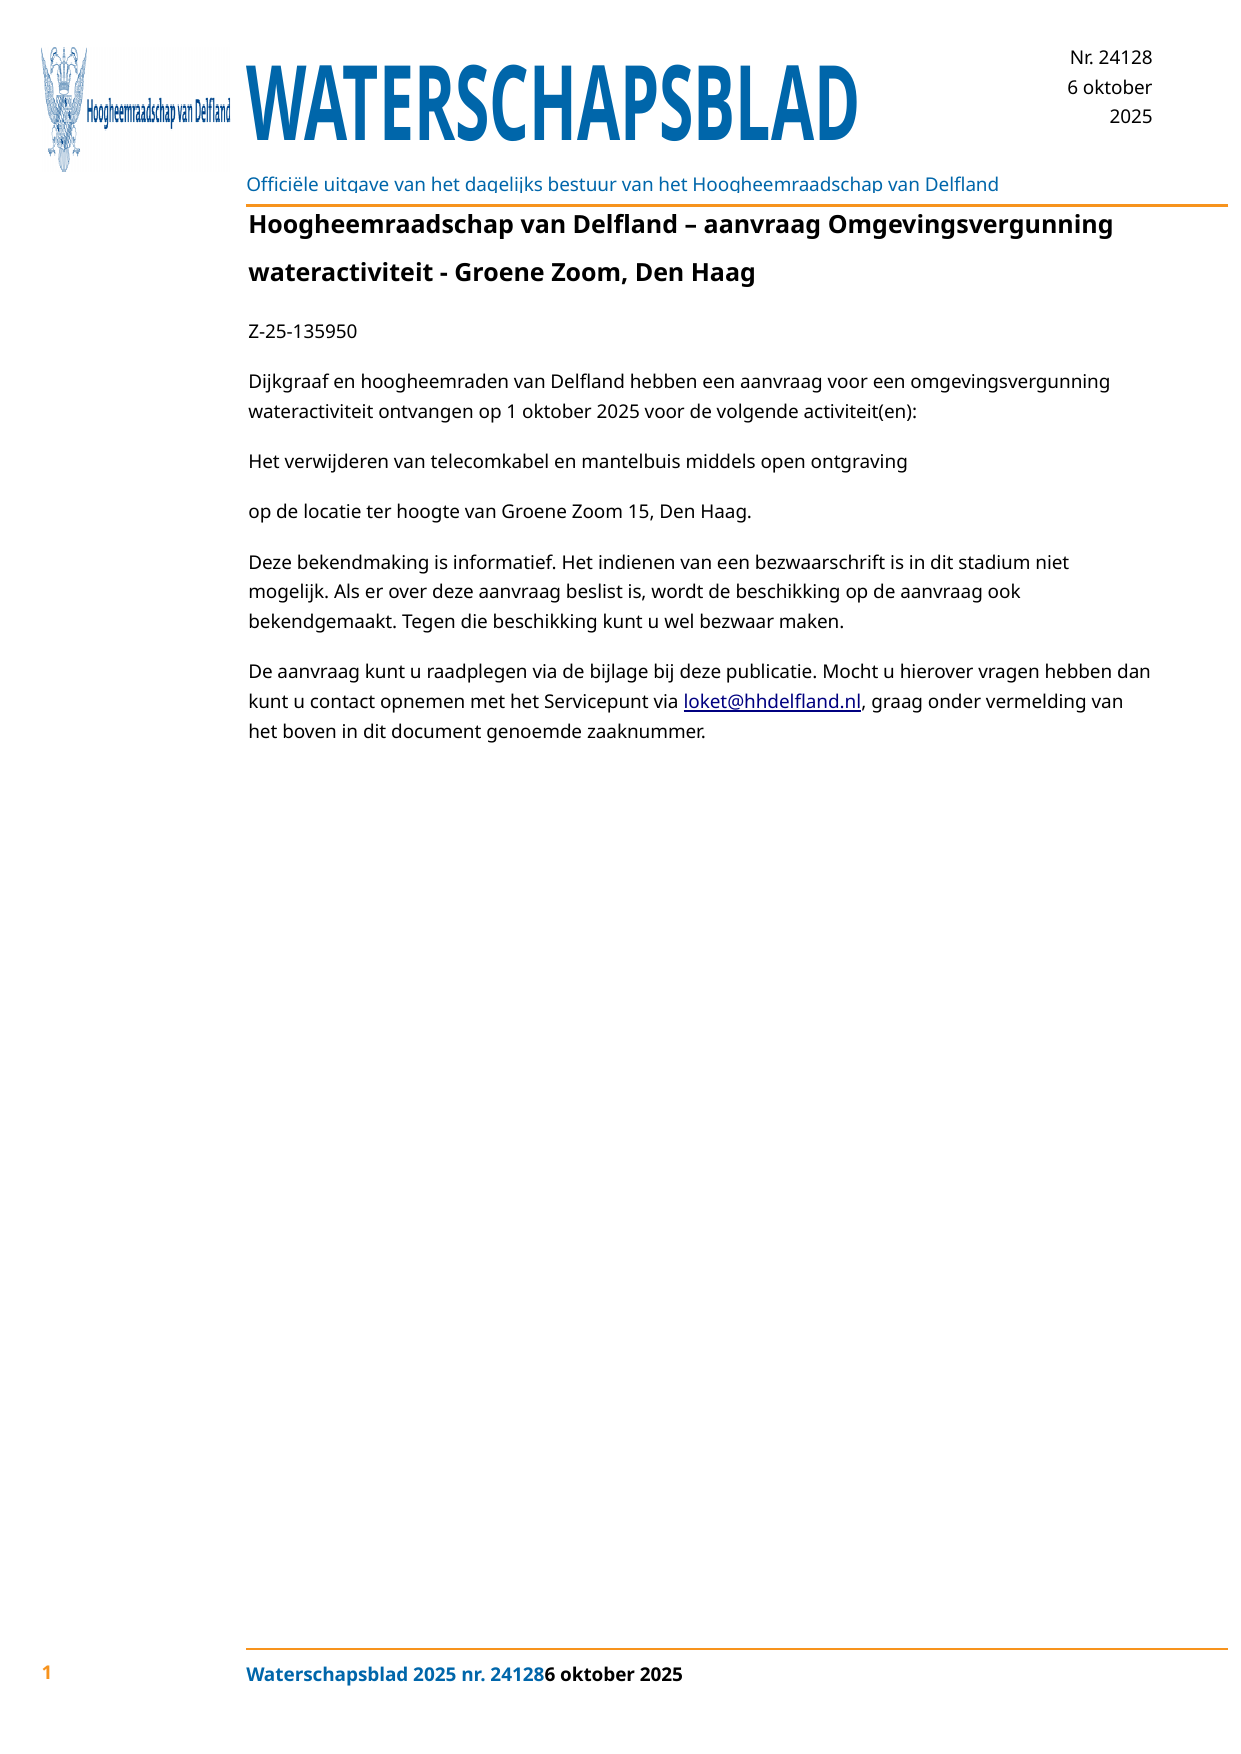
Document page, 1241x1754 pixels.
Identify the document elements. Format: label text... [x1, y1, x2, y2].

text De aanvraag kunt u raadplegen via de bijlage bij deze publicatie. Mocht u hierover vragen hebben dan kunt u contact opnemen met het Servicepunt via loket@hhdelfland.nl, graag onder vermelding van het boven in dit document genoemde zaaknummer. [248, 659, 1152, 744]
text Dijkgraaf en hoogheemraden van Delfland hebben een aanvraag voor een omgevingsvergunning wateractiviteit ontvangen op 1 oktober 2025 voor de volgende activiteit(en): [248, 368, 1152, 424]
text Deze bekendmaking is informatief. Het indienen van een bezwaarschrift is in dit stadium niet mogelijk. Als er over deze aanvraag beslist is, wordt de beschikking op de aanvraag ook bekendgemaakt. Tegen die beschikking kunt u wel bezwaar maken. [248, 549, 1152, 634]
text Het verwijderen van telecomkabel en mantelbuis middels open ontgraving [248, 448, 1152, 474]
text Z-25-135950 [248, 318, 1152, 344]
picture [41, 47, 231, 172]
text op de locatie ter hoogte van Groene Zoom 15, Den Haag. [248, 499, 1152, 524]
text Hoogheemraadschap van Delfland – aanvraag Omgevingsvergunning wateractiviteit - Groene Zoom, Den Haag [248, 207, 1152, 288]
